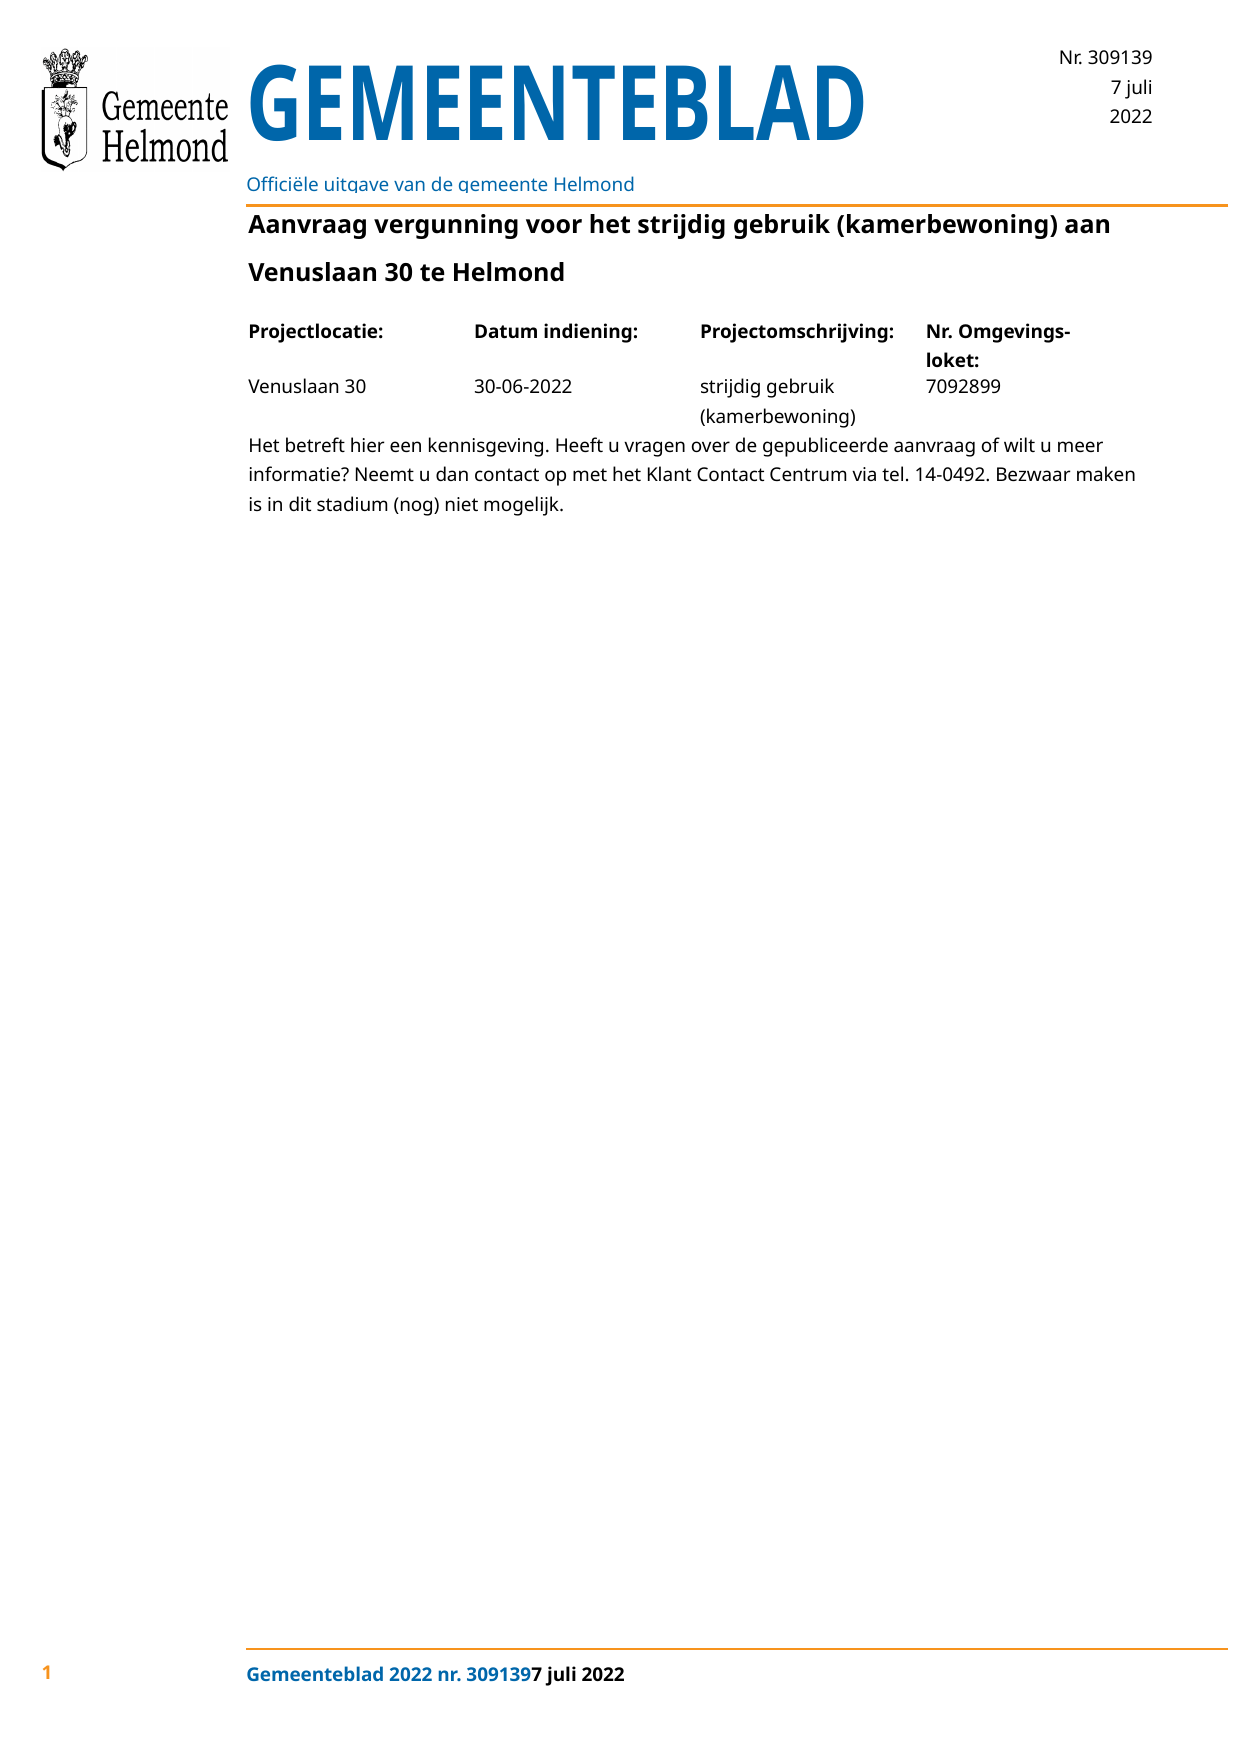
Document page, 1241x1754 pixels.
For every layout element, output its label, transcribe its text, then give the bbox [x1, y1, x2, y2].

table_cell Venuslaan 30 [248, 373, 474, 429]
picture [41, 47, 231, 172]
table_header Datum indiening: [474, 318, 700, 373]
table_header Projectomschrijving: [700, 318, 926, 373]
table_header Nr. Omgevings- loket: [926, 318, 1152, 373]
table_cell strijdig gebruik (kamerbewoning) [700, 373, 926, 429]
text Het betreft hier een kennisgeving. Heeft u vragen over de gepubliceerde aanvraag of wilt u meer informatie? Neemt u dan contact op met het Klant Contact Centrum via tel. 14-0492. Bezwaar maken is in dit stadium (nog) niet mogelijk. [248, 432, 1152, 517]
table_cell 7092899 [926, 373, 1152, 429]
table_cell 30-06-2022 [474, 373, 700, 429]
table_header Projectlocatie: [248, 318, 474, 373]
text Aanvraag vergunning voor het strijdig gebruik (kamerbewoning) aan Venuslaan 30 te Helmond [248, 207, 1152, 288]
